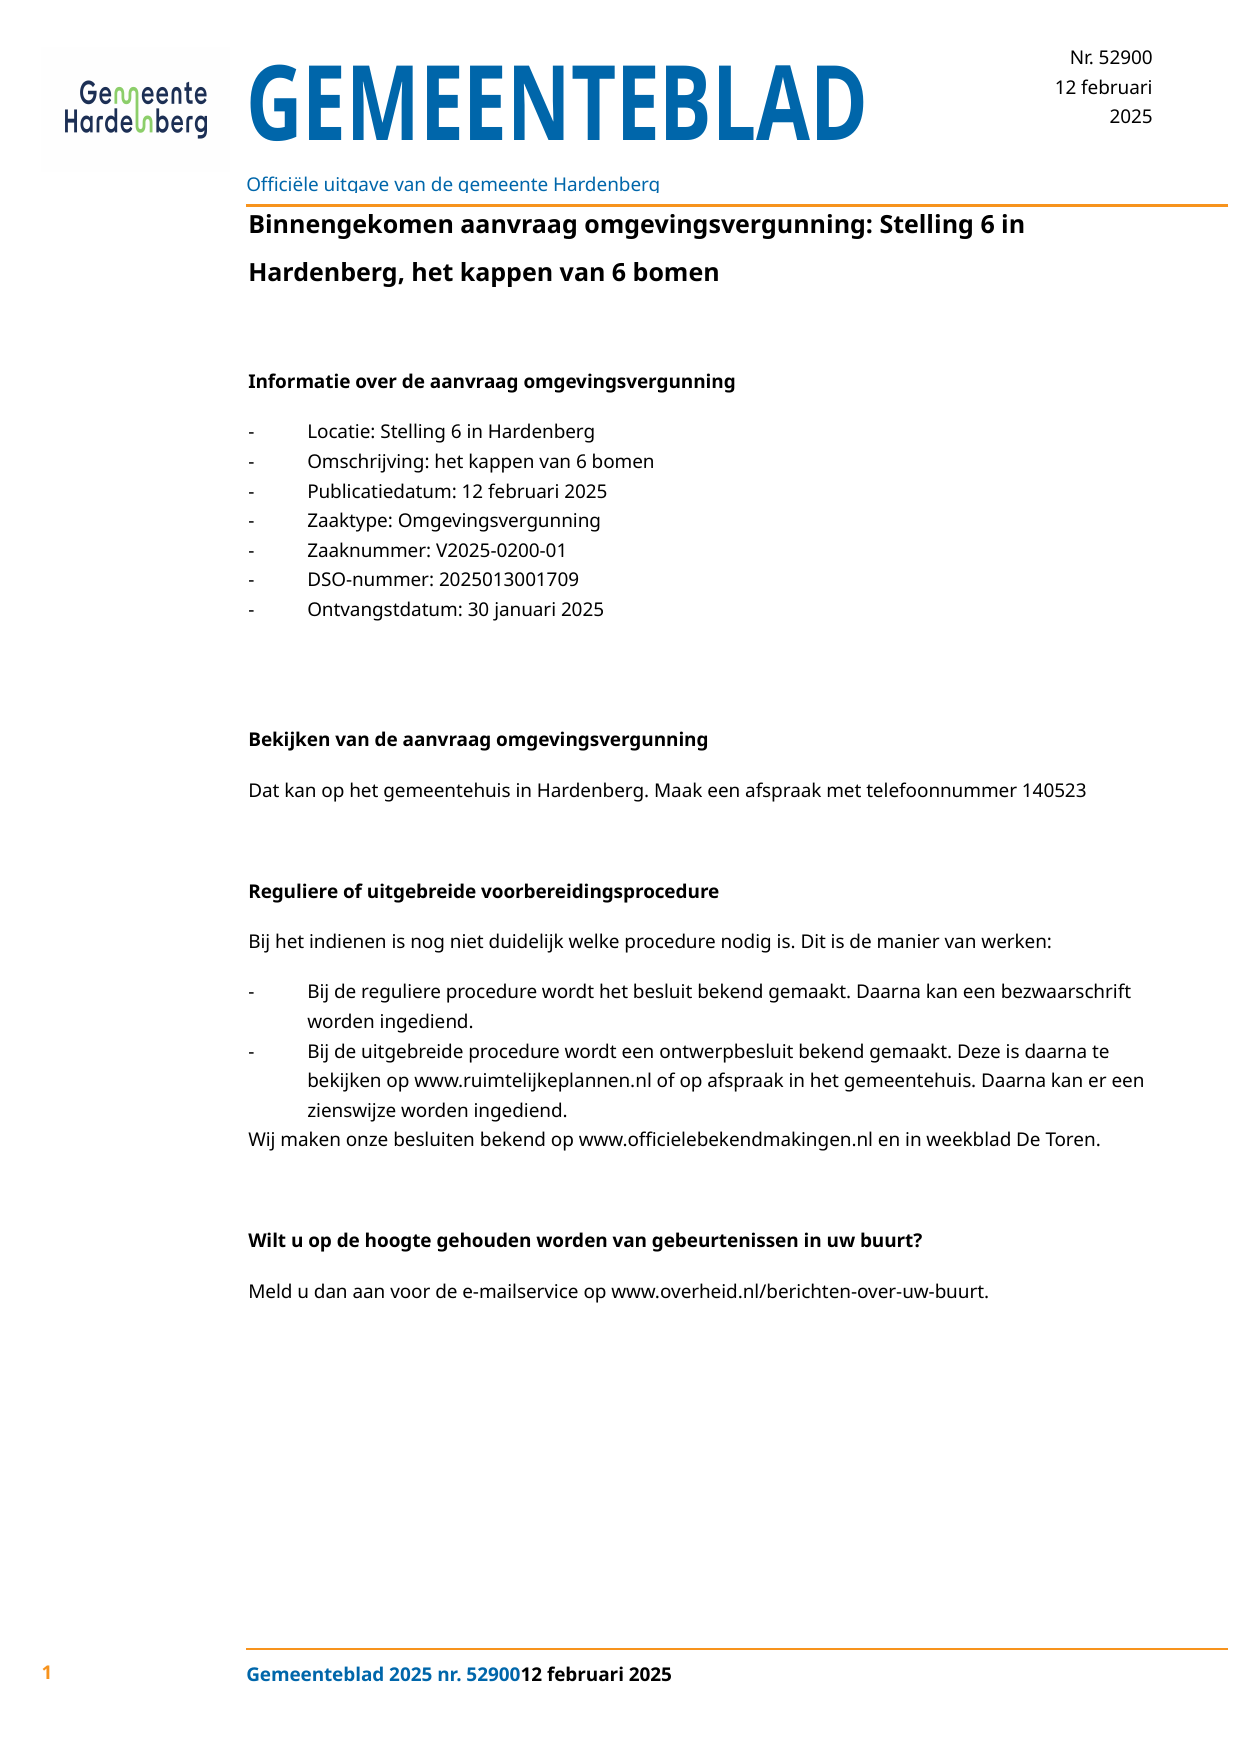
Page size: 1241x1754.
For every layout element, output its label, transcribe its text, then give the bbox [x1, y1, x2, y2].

text Binnengekomen aanvraag omgevingsvergunning: Stelling 6 in Hardenberg, het kappen van 6 bomen [248, 207, 1152, 288]
text Meld u dan aan voor de e-mailservice op www.overheid.nl/berichten-over-uw-buurt. [248, 1278, 1152, 1304]
list Zaaktype: Omgevingsvergunning [248, 507, 1152, 533]
list Locatie: Stelling 6 in Hardenberg [248, 419, 1152, 444]
text Reguliere of uitgebreide voorbereidingsprocedure [248, 878, 1152, 904]
text Informatie over de aanvraag omgevingsvergunning [248, 368, 1152, 394]
picture [41, 47, 231, 172]
text Wij maken onze besluiten bekend op www.officielebekendmakingen.nl en in weekblad De Toren. [248, 1127, 1152, 1152]
list Publicatiedatum: 12 februari 2025 [248, 478, 1152, 504]
list Omschrijving: het kappen van 6 bomen [248, 448, 1152, 474]
list DSO-nummer: 2025013001709 [248, 567, 1152, 592]
list Bij de reguliere procedure wordt het besluit bekend gemaakt. Daarna kan een bezwaarschrift worden ingediend. [248, 979, 1152, 1034]
list Ontvangstdatum: 30 januari 2025 [248, 596, 1152, 622]
list Zaaknummer: V2025-0200-01 [248, 537, 1152, 563]
text Bij het indienen is nog niet duidelijk welke procedure nodig is. Dit is de manier van werken: [248, 928, 1152, 954]
text Dat kan op het gemeentehuis in Hardenberg. Maak een afspraak met telefoonnummer 140523 [248, 777, 1152, 803]
text Bekijken van de aanvraag omgevingsvergunning [248, 727, 1152, 752]
list Bij de uitgebreide procedure wordt een ontwerpbesluit bekend gemaakt. Deze is daarna te bekijken op www.ruimtelijkeplannen.nl of op afspraak in het gemeentehuis. Daarna kan er een zienswijze worden ingediend. [248, 1038, 1152, 1123]
text Wilt u op de hoogte gehouden worden van gebeurtenissen in uw buurt? [248, 1227, 1152, 1253]
